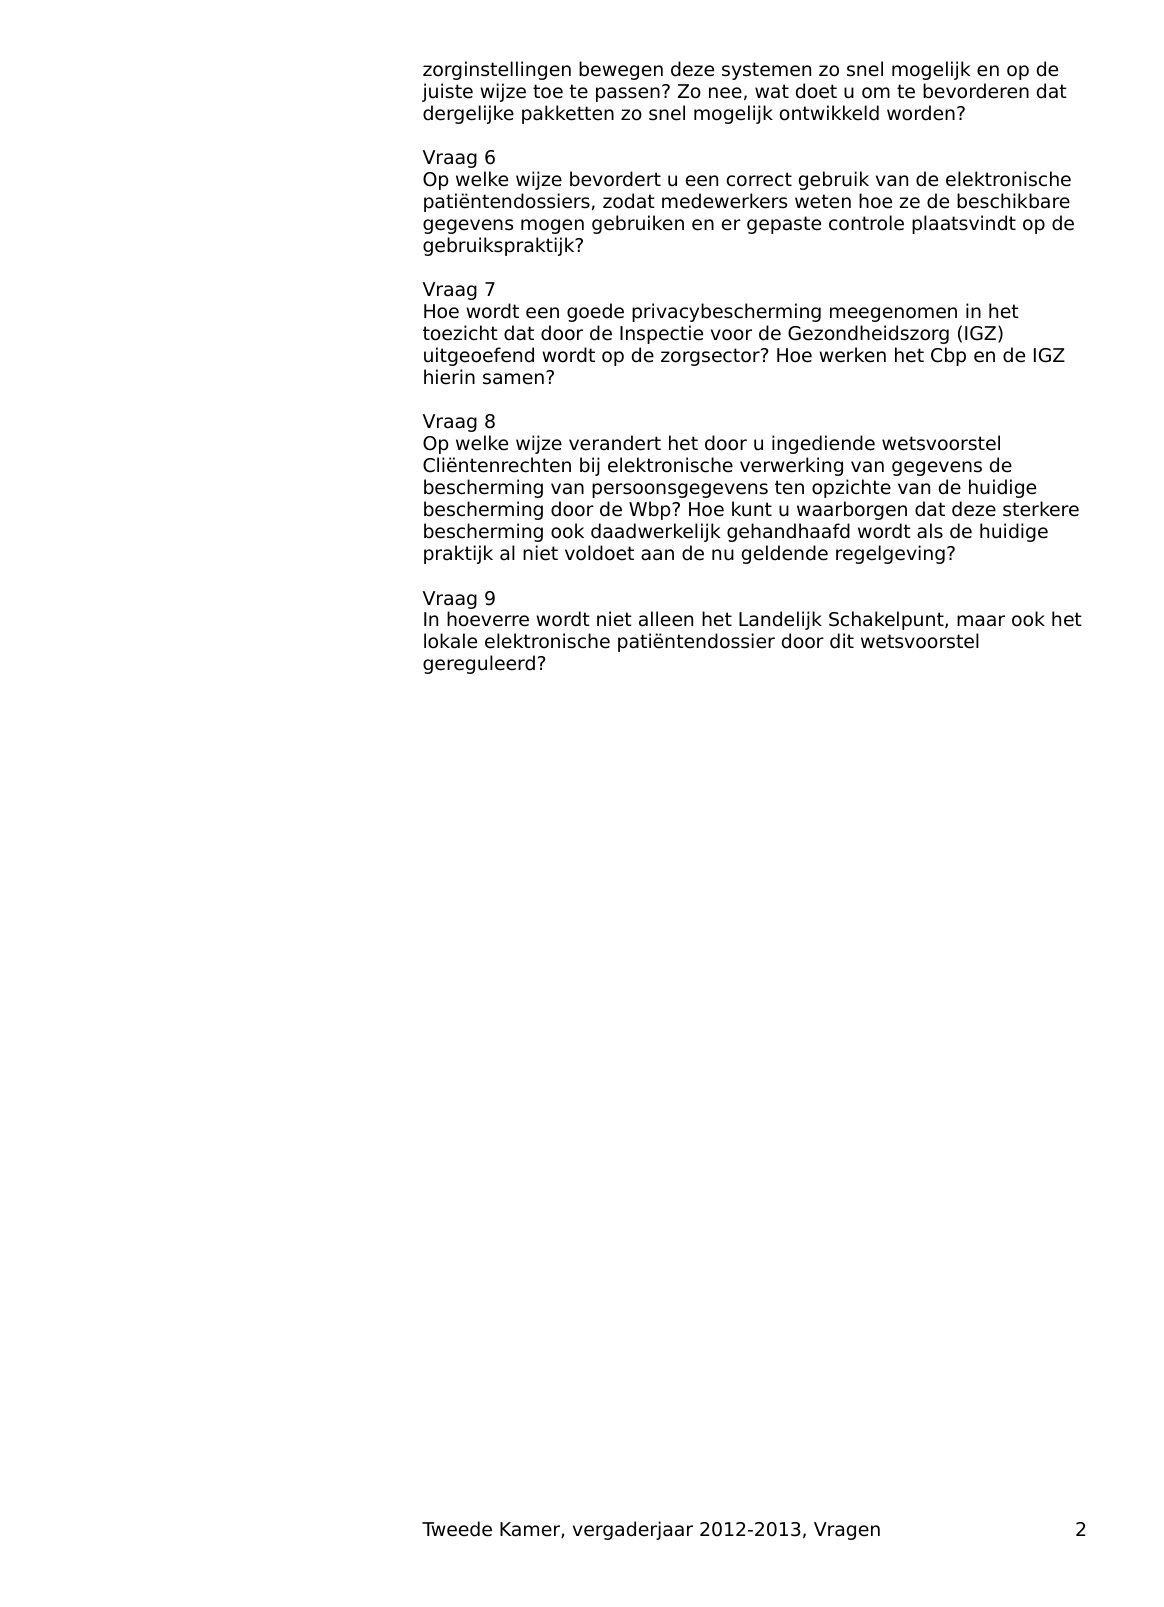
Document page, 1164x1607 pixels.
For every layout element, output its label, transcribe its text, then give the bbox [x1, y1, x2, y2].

text In hoeverre wordt niet alleen het Landelijk Schakelpunt, maar ook het lokale elektronische patiëntendossier door dit wetsvoorstel gereguleerd? [422, 609, 1087, 675]
text zorginstellingen bewegen deze systemen zo snel mogelijk en op de juiste wijze toe te passen? Zo nee, wat doet u om te bevorderen dat dergelijke pakketten zo snel mogelijk ontwikkeld worden? [422, 59, 1087, 125]
text Vraag 9 [422, 587, 1087, 609]
text Vraag 7 [422, 279, 1087, 301]
text Hoe wordt een goede privacybescherming meegenomen in het toezicht dat door de Inspectie voor de Gezondheidszorg (IGZ) uitgeoefend wordt op de zorgsector? Hoe werken het Cbp en de IGZ hierin samen? [422, 301, 1087, 389]
text Vraag 8 [422, 411, 1087, 433]
text Op welke wijze bevordert u een correct gebruik van de elektronische patiëntendossiers, zodat medewerkers weten hoe ze de beschikbare gegevens mogen gebruiken en er gepaste controle plaatsvindt op de gebruikspraktijk? [422, 169, 1087, 257]
text Vraag 6 [422, 147, 1087, 169]
text Op welke wijze verandert het door u ingediende wetsvoorstel Cliëntenrechten bij elektronische verwerking van gegevens de bescherming van persoonsgegevens ten opzichte van de huidige bescherming door de Wbp? Hoe kunt u waarborgen dat deze sterkere bescherming ook daadwerkelijk gehandhaafd wordt als de huidige praktijk al niet voldoet aan de nu geldende regelgeving? [422, 433, 1087, 565]
